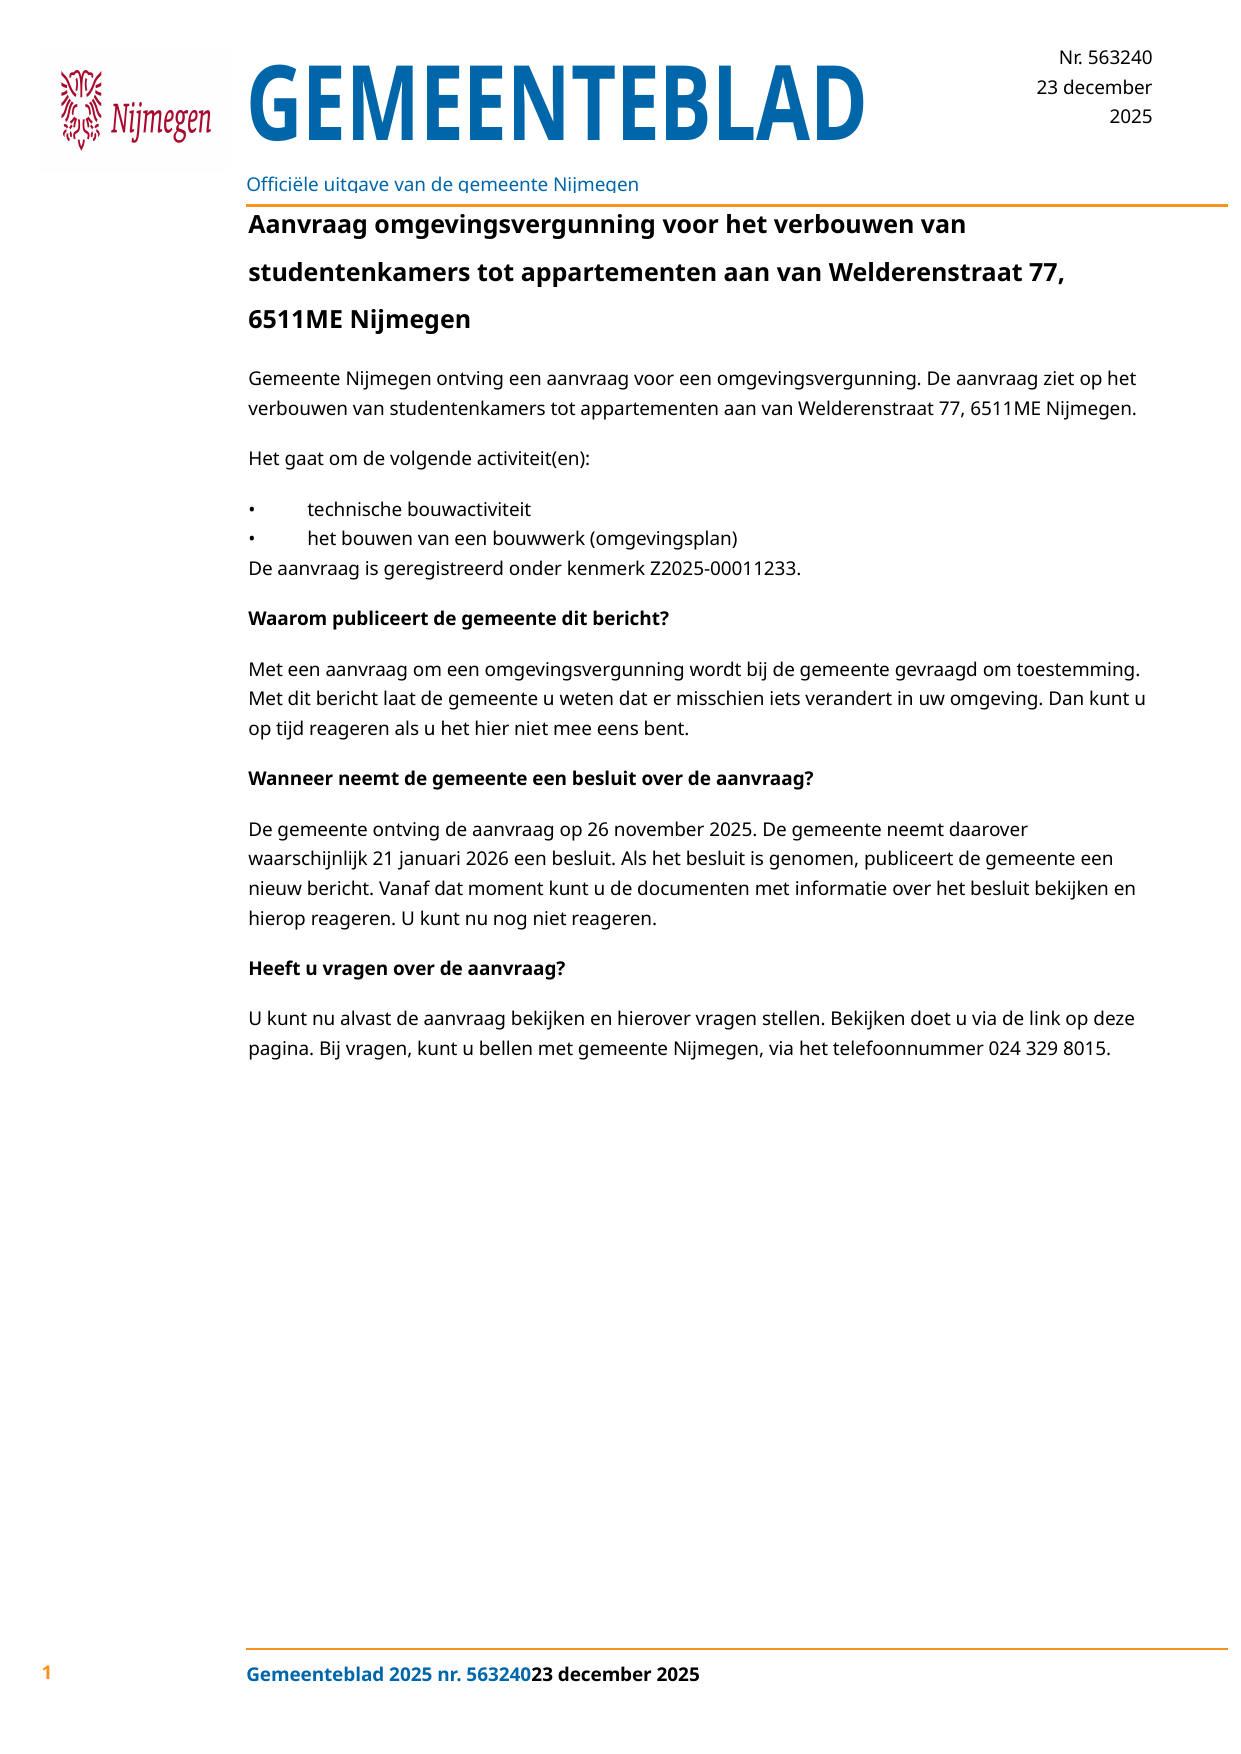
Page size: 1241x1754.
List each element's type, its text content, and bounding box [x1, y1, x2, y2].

list het bouwen van een bouwwerk (omgevingsplan) [248, 526, 1152, 551]
text Heeft u vragen over de aanvraag? [248, 955, 1152, 981]
text Waarom publiceert de gemeente dit bericht? [248, 606, 1152, 631]
text Gemeente Nijmegen ontving een aanvraag voor een omgevingsvergunning. De aanvraag ziet op het verbouwen van studentenkamers tot appartementen aan van Welderenstraat 77, 6511ME Nijmegen. [248, 366, 1152, 421]
text U kunt nu alvast de aanvraag bekijken en hierover vragen stellen. Bekijken doet u via de link op deze pagina. Bij vragen, kunt u bellen met gemeente Nijmegen, via het telefoonnummer 024 329 8015. [248, 1006, 1152, 1061]
text Met een aanvraag om een omgevingsvergunning wordt bij de gemeente gevraagd om toestemming. Met dit bericht laat de gemeente u weten dat er misschien iets verandert in uw omgeving. Dan kunt u op tijd reageren als u het hier niet mee eens bent. [248, 656, 1152, 741]
text Het gaat om de volgende activiteit(en): [248, 446, 1152, 471]
text Wanneer neemt de gemeente een besluit over de aanvraag? [248, 766, 1152, 791]
text Aanvraag omgevingsvergunning voor het verbouwen van studentenkamers tot appartementen aan van Welderenstraat 77, 6511ME Nijmegen [248, 207, 1152, 336]
list technische bouwactiviteit [248, 496, 1152, 522]
picture [41, 47, 231, 172]
text De aanvraag is geregistreerd onder kenmerk Z2025-00011233. [248, 555, 1152, 581]
text De gemeente ontving de aanvraag op 26 november 2025. De gemeente neemt daarover waarschijnlijk 21 januari 2026 een besluit. Als het besluit is genomen, publiceert de gemeente een nieuw bericht. Vanaf dat moment kunt u de documenten met informatie over het besluit bekijken en hierop reageren. U kunt nu nog niet reageren. [248, 816, 1152, 930]
